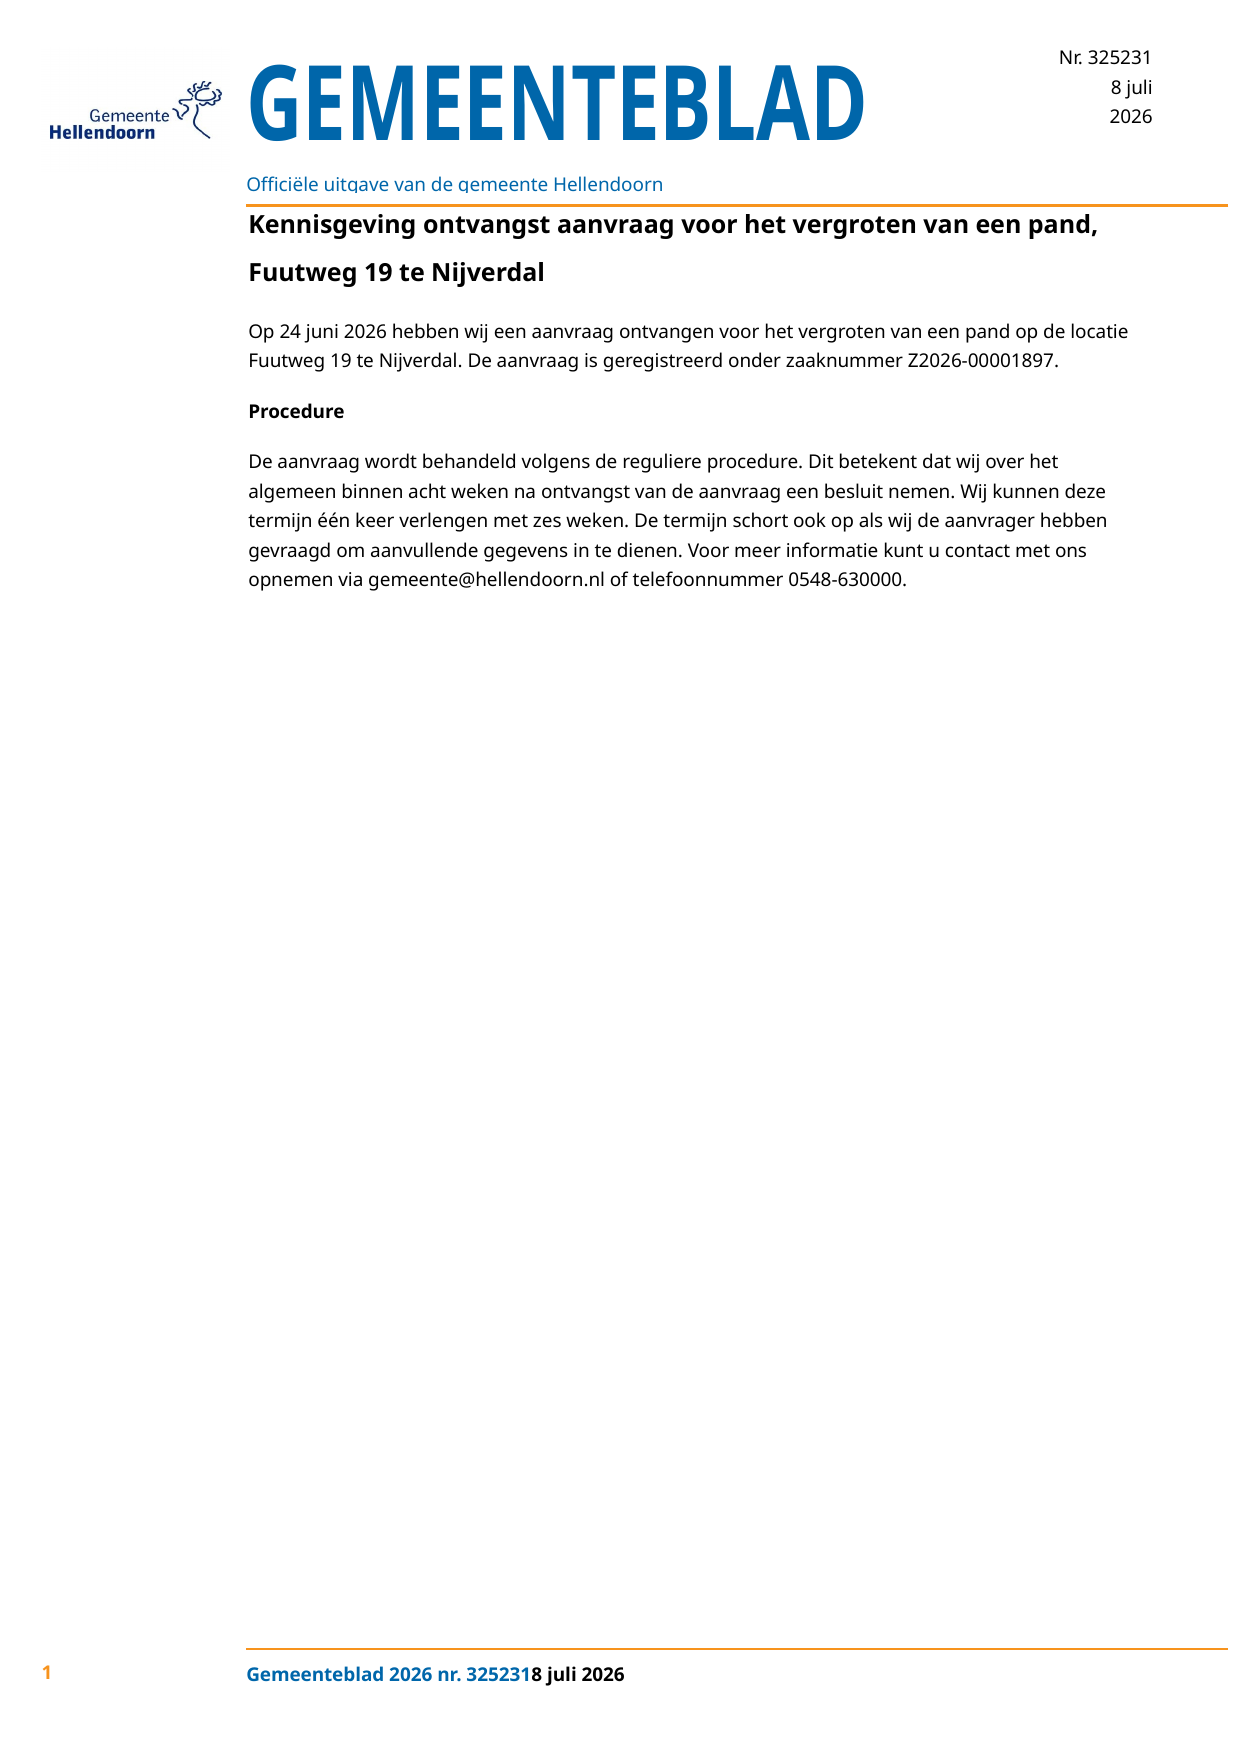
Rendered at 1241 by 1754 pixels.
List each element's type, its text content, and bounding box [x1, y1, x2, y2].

picture [41, 47, 231, 172]
text De aanvraag wordt behandeld volgens de reguliere procedure. Dit betekent dat wij over het algemeen binnen acht weken na ontvangst van de aanvraag een besluit nemen. Wij kunnen deze termijn één keer verlengen met zes weken. De termijn schort ook op als wij de aanvrager hebben gevraagd om aanvullende gegevens in te dienen. Voor meer informatie kunt u contact met ons opnemen via gemeente@hellendoorn.nl of telefoonnummer 0548-630000. [248, 448, 1152, 592]
text Procedure [248, 398, 1152, 424]
text Op 24 juni 2026 hebben wij een aanvraag ontvangen voor het vergroten van een pand op de locatie Fuutweg 19 te Nijverdal. De aanvraag is geregistreerd onder zaaknummer Z2026-00001897. [248, 318, 1152, 373]
text Kennisgeving ontvangst aanvraag voor het vergroten van een pand, Fuutweg 19 te Nijverdal [248, 207, 1152, 288]
